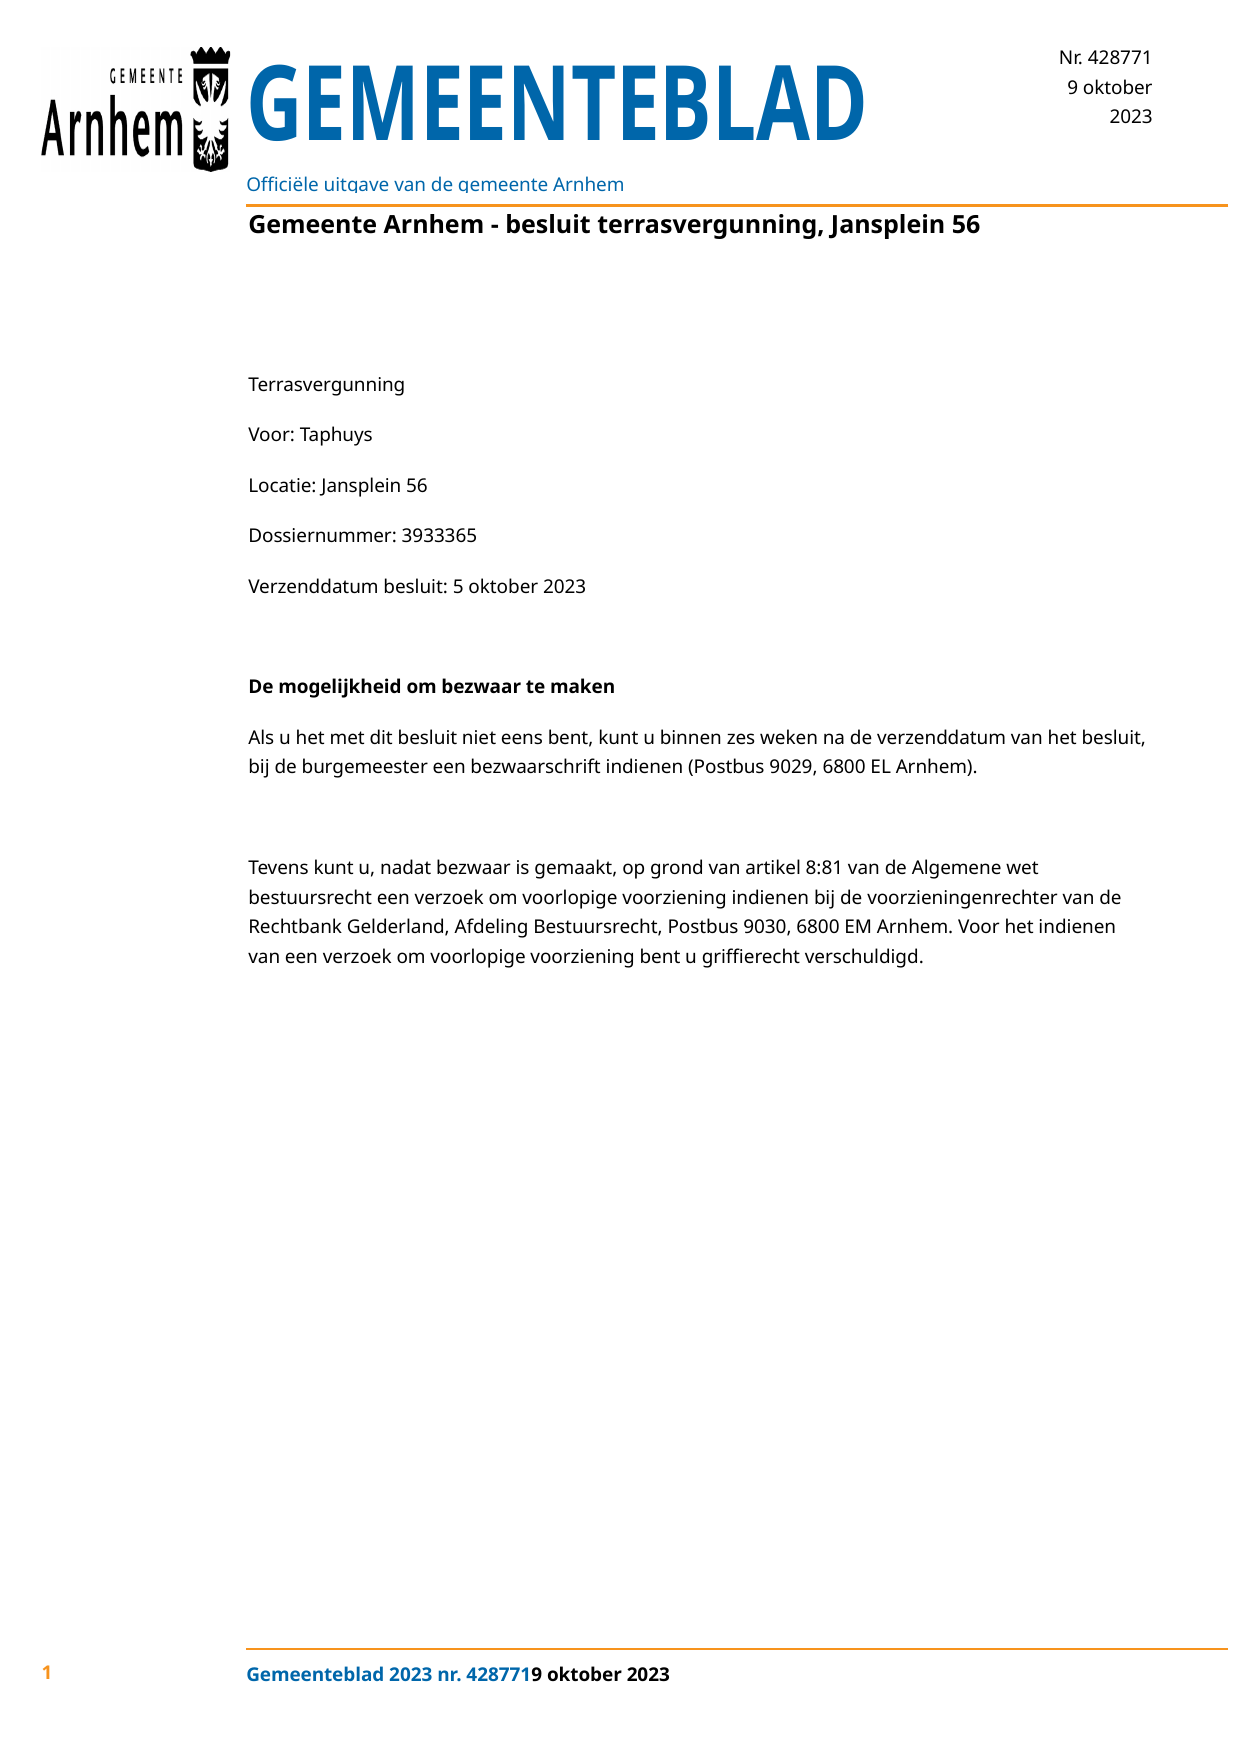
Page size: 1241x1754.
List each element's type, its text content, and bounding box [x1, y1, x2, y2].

text Tevens kunt u, nadat bezwaar is gemaakt, op grond van artikel 8:81 van de Algemene wet bestuursrecht een verzoek om voorlopige voorziening indienen bij de voorzieningenrechter van de Rechtbank Gelderland, Afdeling Bestuursrecht, Postbus 9030, 6800 EM Arnhem. Voor het indienen van een verzoek om voorlopige voorziening bent u griffierecht verschuldigd. [248, 854, 1152, 969]
picture [41, 47, 231, 172]
text Terrasvergunning [248, 371, 1152, 397]
text Als u het met dit besluit niet eens bent, kunt u binnen zes weken na de verzenddatum van het besluit, bij de burgemeester een bezwaarschrift indienen (Postbus 9029, 6800 EL Arnhem). [248, 724, 1152, 779]
text Verzenddatum besluit: 5 oktober 2023 [248, 573, 1152, 598]
text De mogelijkheid om bezwaar te maken [248, 674, 1152, 699]
text Locatie: Jansplein 56 [248, 472, 1152, 498]
text Gemeente Arnhem - besluit terrasvergunning, Jansplein 56 [248, 207, 1152, 241]
text Voor: Taphuys [248, 422, 1152, 447]
text Dossiernummer: 3933365 [248, 522, 1152, 548]
